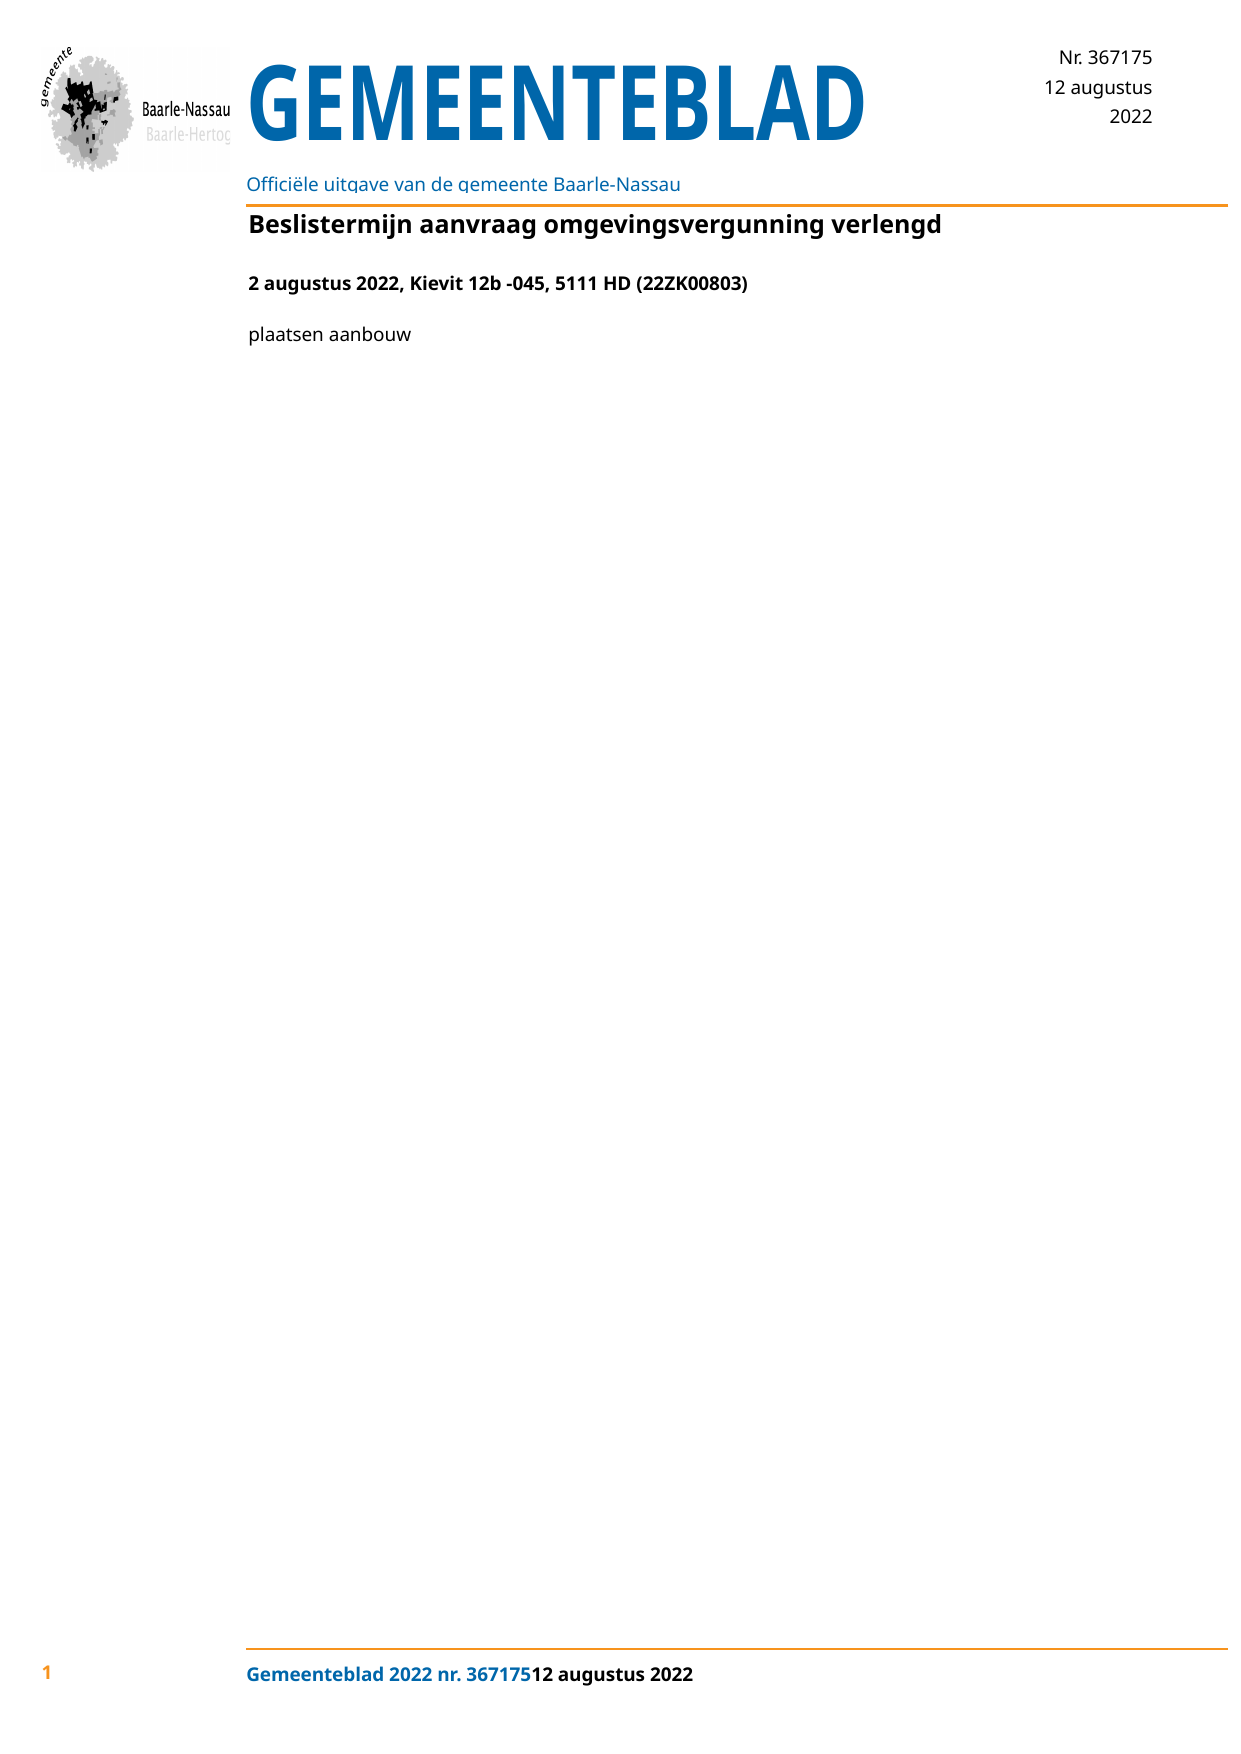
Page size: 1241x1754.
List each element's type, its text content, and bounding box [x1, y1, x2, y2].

picture [41, 47, 231, 172]
text Beslistermijn aanvraag omgevingsvergunning verlengd [248, 207, 1152, 241]
text plaatsen aanbouw [248, 321, 1152, 346]
text 2 augustus 2022, Kievit 12b -045, 5111 HD (22ZK00803) [248, 270, 1152, 296]
